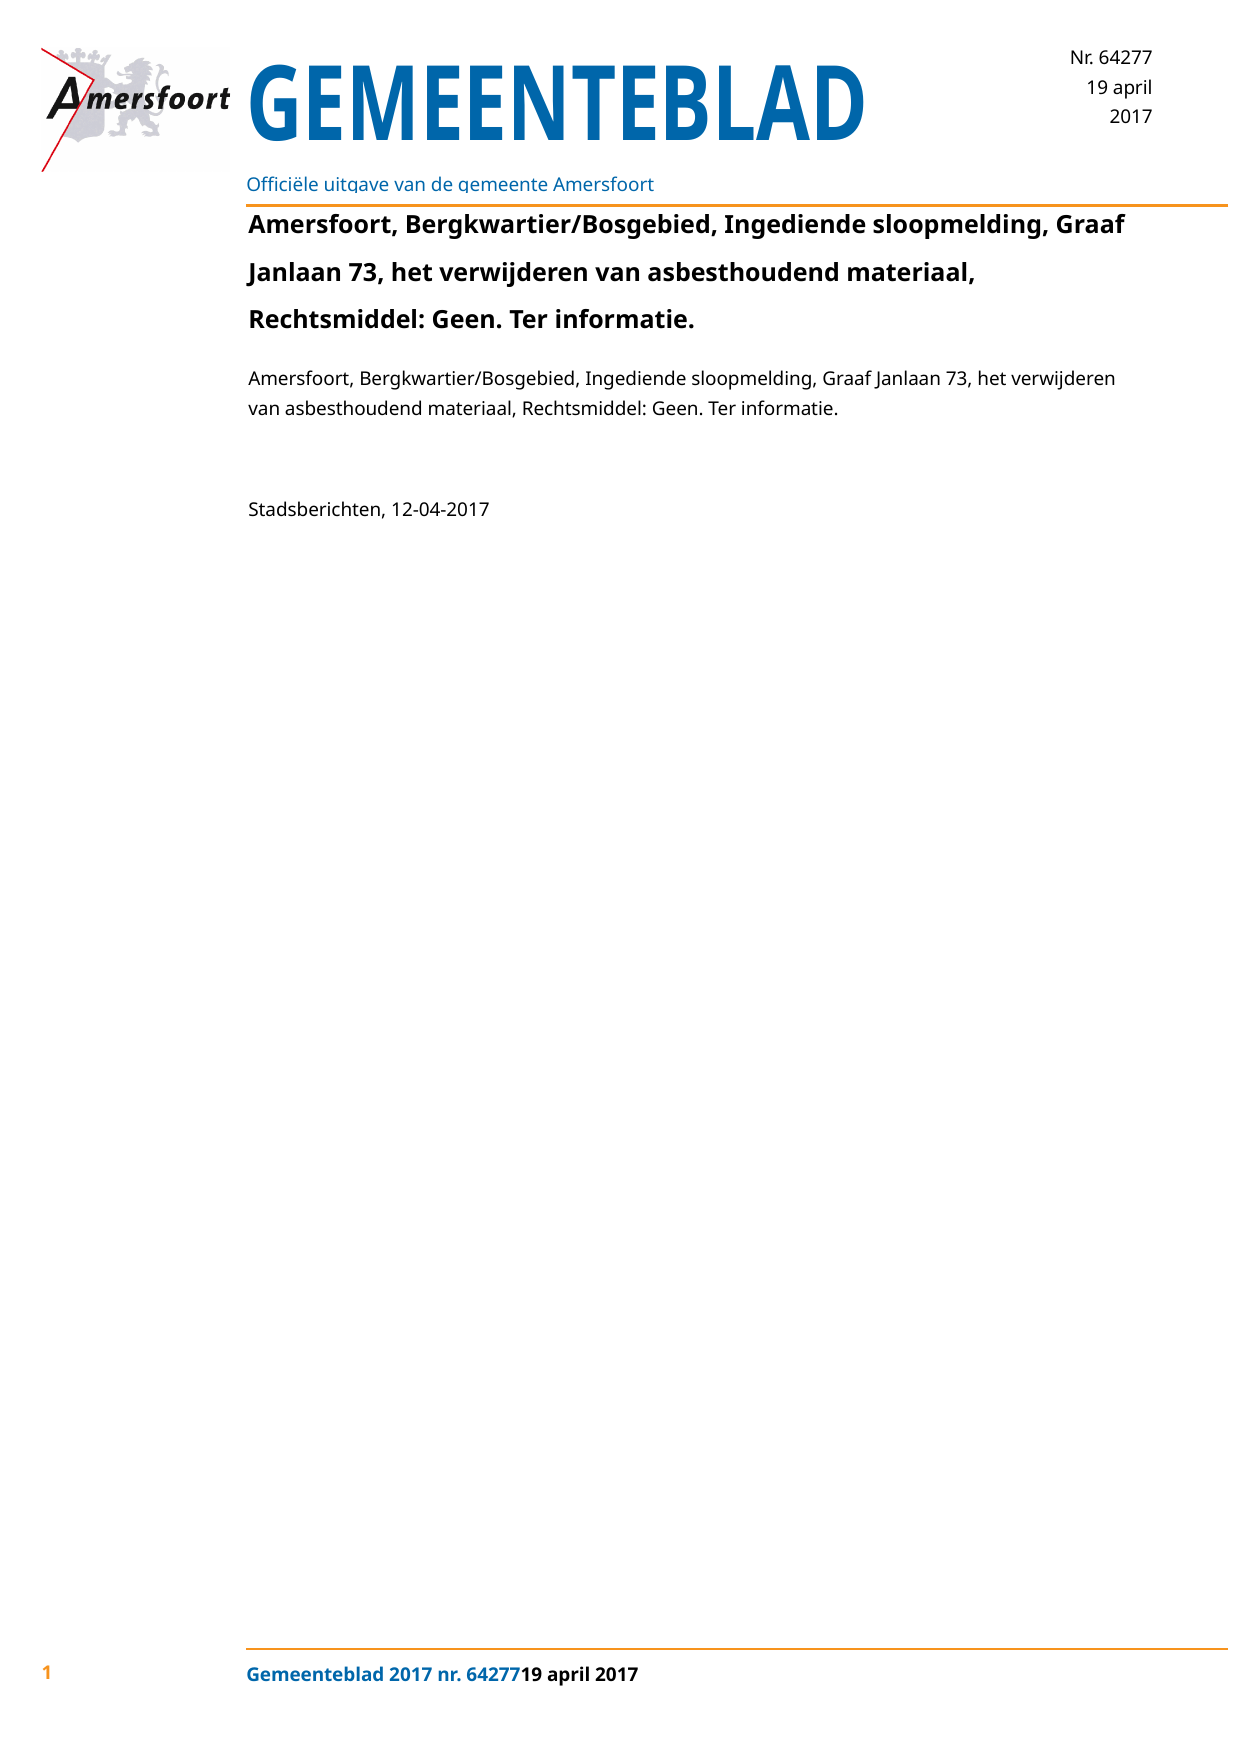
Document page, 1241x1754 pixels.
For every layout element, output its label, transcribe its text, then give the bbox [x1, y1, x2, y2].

text Stadsberichten, 12-04-2017 [248, 496, 1152, 522]
text Amersfoort, Bergkwartier/Bosgebied, Ingediende sloopmelding, Graaf Janlaan 73, het verwijderen van asbesthoudend materiaal, Rechtsmiddel: Geen. Ter informatie. [248, 207, 1152, 336]
text Amersfoort, Bergkwartier/Bosgebied, Ingediende sloopmelding, Graaf Janlaan 73, het verwijderen van asbesthoudend materiaal, Rechtsmiddel: Geen. Ter informatie. [248, 366, 1152, 421]
picture [41, 47, 231, 172]
